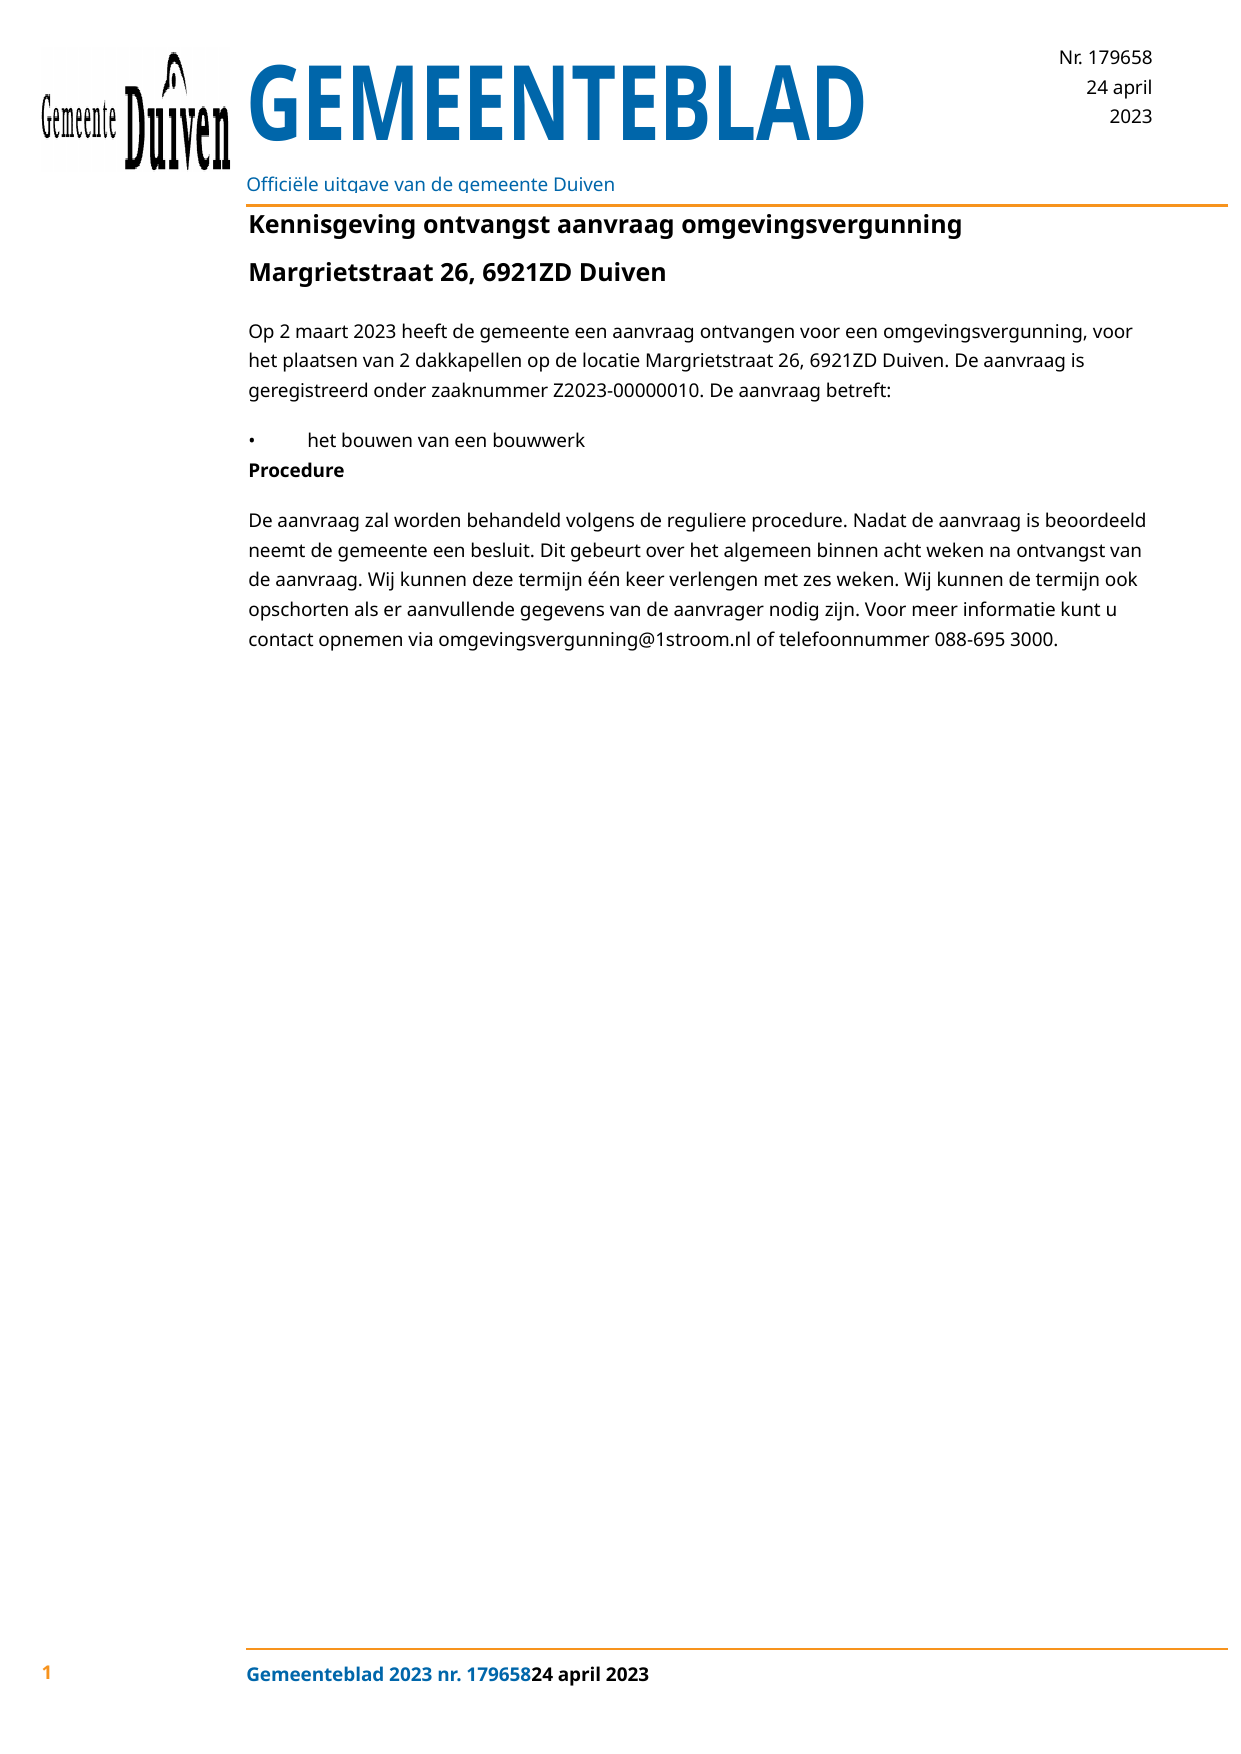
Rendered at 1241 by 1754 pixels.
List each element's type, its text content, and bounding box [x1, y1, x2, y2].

text Op 2 maart 2023 heeft de gemeente een aanvraag ontvangen voor een omgevingsvergunning, voor het plaatsen van 2 dakkapellen op de locatie Margrietstraat 26, 6921ZD Duiven. De aanvraag is geregistreerd onder zaaknummer Z2023-00000010. De aanvraag betreft: [248, 318, 1152, 403]
list het bouwen van een bouwwerk [248, 427, 1152, 453]
text Kennisgeving ontvangst aanvraag omgevingsvergunning Margrietstraat 26, 6921ZD Duiven [248, 207, 1152, 288]
picture [41, 47, 231, 172]
text De aanvraag zal worden behandeld volgens de reguliere procedure. Nadat de aanvraag is beoordeeld neemt de gemeente een besluit. Dit gebeurt over het algemeen binnen acht weken na ontvangst van de aanvraag. Wij kunnen deze termijn één keer verlengen met zes weken. Wij kunnen de termijn ook opschorten als er aanvullende gegevens van de aanvrager nodig zijn. Voor meer informatie kunt u contact opnemen via omgevingsvergunning@1stroom.nl of telefoonnummer 088-695 3000. [248, 507, 1152, 652]
text Procedure [248, 457, 1152, 483]
